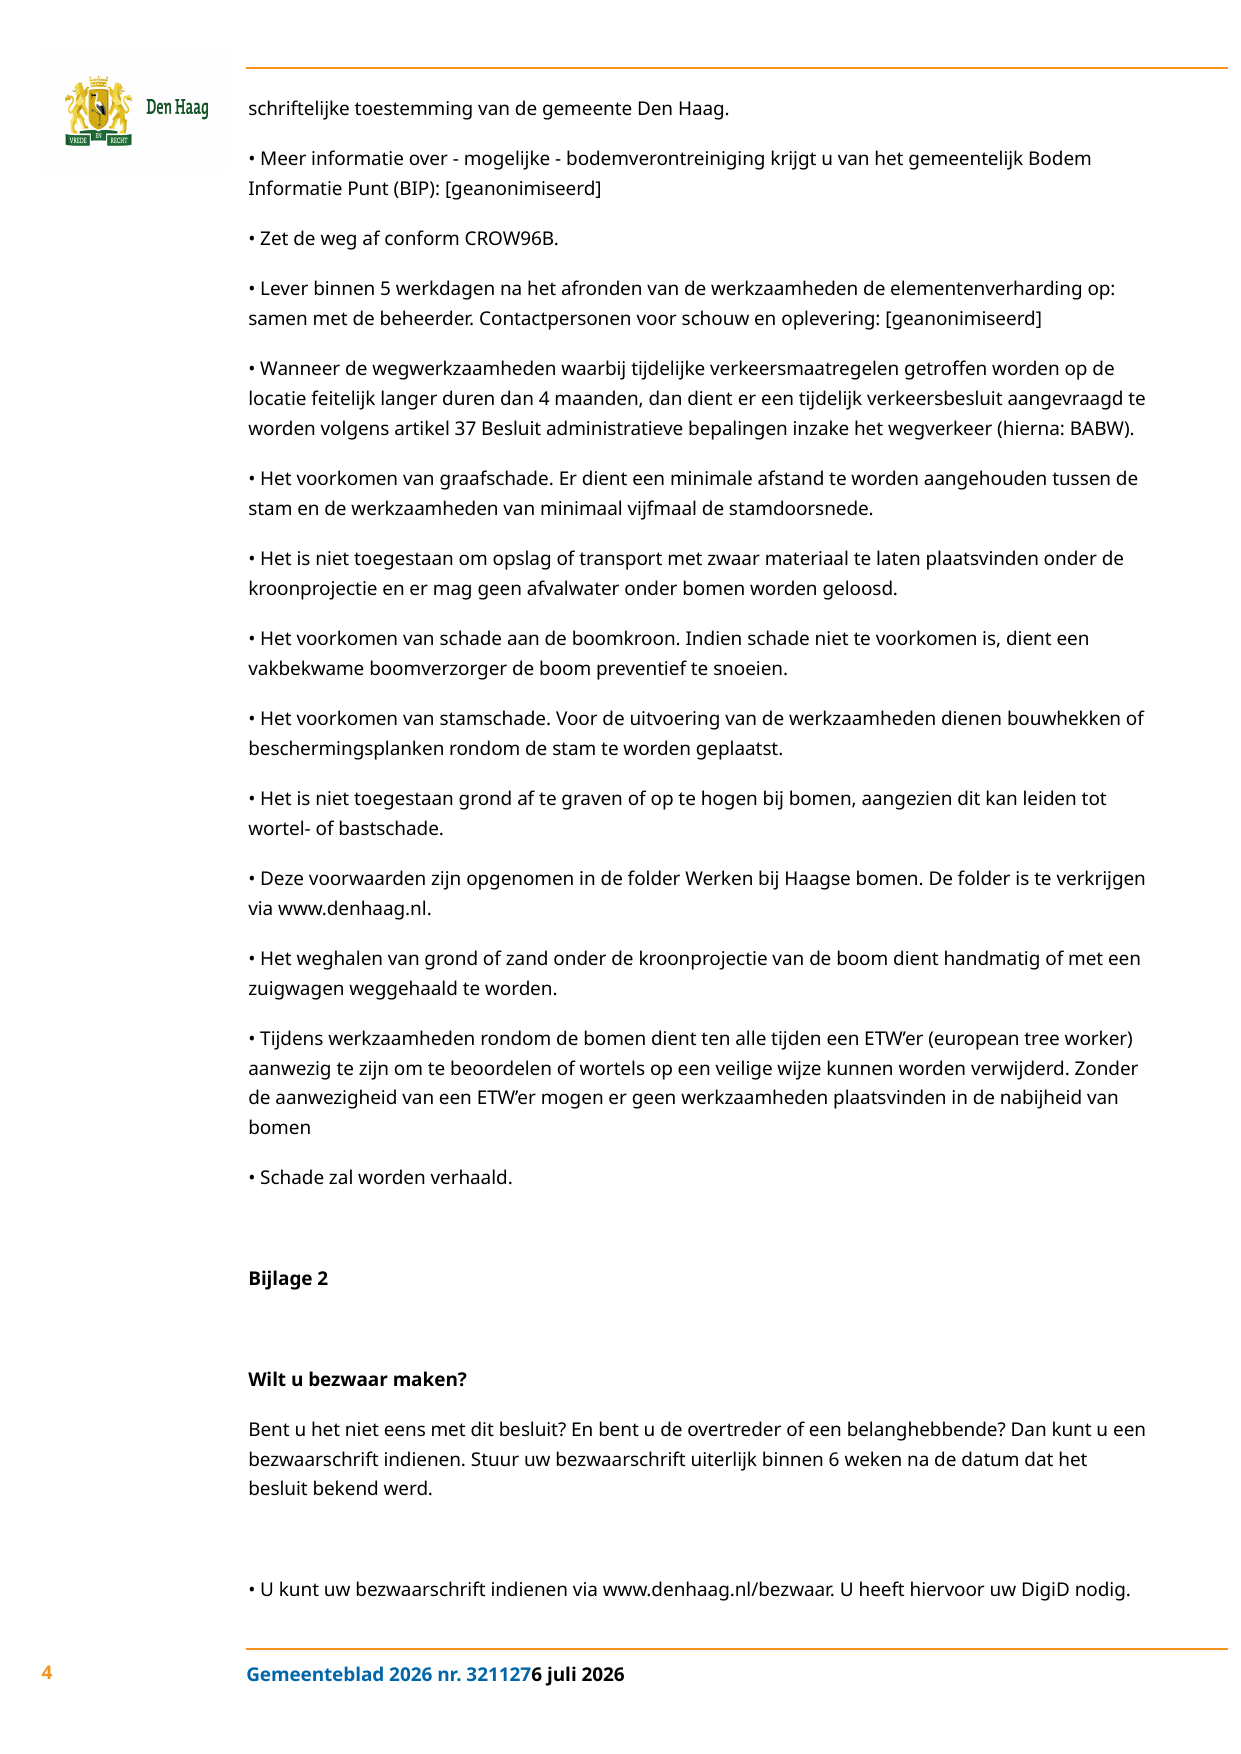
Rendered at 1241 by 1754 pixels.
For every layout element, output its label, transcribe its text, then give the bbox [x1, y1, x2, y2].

text • Het is niet toegestaan grond af te graven of op te hogen bij bomen, aangezien dit kan leiden tot wortel- of bastschade. [248, 785, 1152, 841]
text schriftelijke toestemming van de gemeente Den Haag. [248, 95, 1152, 121]
text • Het is niet toegestaan om opslag of transport met zwaar materiaal te laten plaatsvinden onder de kroonprojectie en er mag geen afvalwater onder bomen worden geloosd. [248, 545, 1152, 601]
text Bijlage 2 [248, 1265, 1152, 1291]
text Wilt u bezwaar maken? [248, 1366, 1152, 1392]
text • Zet de weg af conform CROW96B. [248, 225, 1152, 251]
text • Het weghalen van grond of zand onder de kroonprojectie van de boom dient handmatig of met een zuigwagen weggehaald te worden. [248, 945, 1152, 1001]
text Bent u het niet eens met dit besluit? En bent u de overtreder of een belanghebbende? Dan kunt u een bezwaarschrift indienen. Stuur uw bezwaarschrift uiterlijk binnen 6 weken na de datum dat het besluit bekend werd. [248, 1416, 1152, 1501]
text • Schade zal worden verhaald. [248, 1164, 1152, 1190]
text • Het voorkomen van graafschade. Er dient een minimale afstand te worden aangehouden tussen de stam en de werkzaamheden van minimaal vijfmaal de stamdoorsnede. [248, 465, 1152, 521]
text • Lever binnen 5 werkdagen na het afronden van de werkzaamheden de elementenverharding op: samen met de beheerder. Contactpersonen voor schouw en oplevering: [geanonimiseerd] [248, 276, 1152, 331]
text • Meer informatie over - mogelijke - bodemverontreiniging krijgt u van het gemeentelijk Bodem Informatie Punt (BIP): [geanonimiseerd] [248, 145, 1152, 201]
text • Wanneer de wegwerkzaamheden waarbij tijdelijke verkeersmaatregelen getroffen worden op de locatie feitelijk langer duren dan 4 maanden, dan dient er een tijdelijk verkeersbesluit aangevraagd te worden volgens artikel 37 Besluit administratieve bepalingen inzake het wegverkeer (hierna: BABW). [248, 356, 1152, 441]
picture [41, 47, 231, 172]
text • Deze voorwaarden zijn opgenomen in de folder Werken bij Haagse bomen. De folder is te verkrijgen via www.denhaag.nl. [248, 865, 1152, 921]
text • U kunt uw bezwaarschrift indienen via www.denhaag.nl/bezwaar. U heeft hiervoor uw DigiD nodig. [248, 1576, 1152, 1602]
text • Tijdens werkzaamheden rondom de bomen dient ten alle tijden een ETW’er (european tree worker) aanwezig te zijn om te beoordelen of wortels op een veilige wijze kunnen worden verwijderd. Zonder de aanwezigheid van een ETW’er mogen er geen werkzaamheden plaatsvinden in de nabijheid van bomen [248, 1025, 1152, 1140]
text • Het voorkomen van stamschade. Voor de uitvoering van de werkzaamheden dienen bouwhekken of beschermingsplanken rondom de stam te worden geplaatst. [248, 705, 1152, 761]
text • Het voorkomen van schade aan de boomkroon. Indien schade niet te voorkomen is, dient een vakbekwame boomverzorger de boom preventief te snoeien. [248, 625, 1152, 681]
